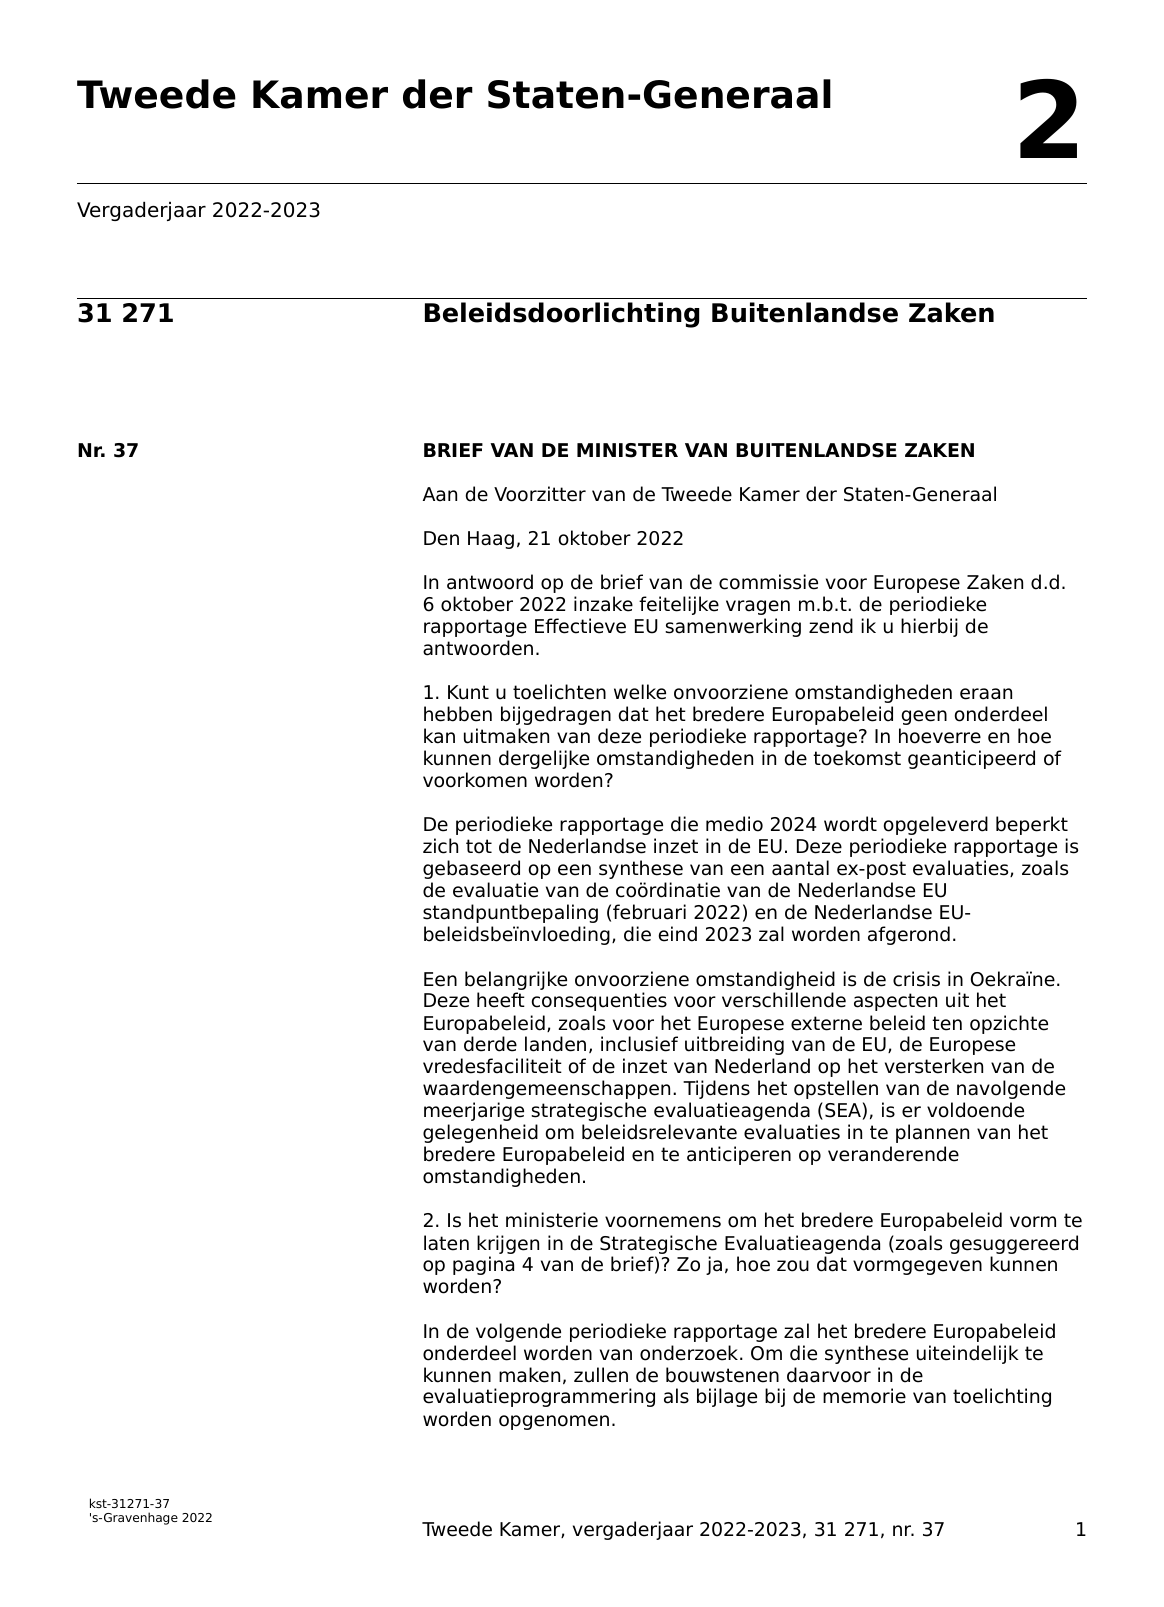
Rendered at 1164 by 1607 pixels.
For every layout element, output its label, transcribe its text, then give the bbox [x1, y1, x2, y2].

table_header Tweede Kamer der Staten-Generaal [77, 59, 886, 183]
text Aan de Voorzitter van de Tweede Kamer der Staten-Generaal [422, 484, 1087, 506]
table_cell Vergaderjaar 2022-2023 [77, 184, 1087, 298]
text 's-Gravenhage 2022 [88, 1511, 323, 1525]
text kst-31271-37 [88, 1497, 323, 1511]
subtitle Nr. 37 BRIEF VAN DE MINISTER VAN BUITENLANDSE ZAKEN [77, 440, 1087, 462]
text 1. Kunt u toelichten welke onvoorziene omstandigheden eraan hebben bijgedragen dat het bredere Europabeleid geen onderdeel kan uitmaken van deze periodieke rapportage? In hoeverre en hoe kunnen dergelijke omstandigheden in de toekomst geanticipeerd of voorkomen worden? [422, 682, 1087, 792]
text 2. Is het ministerie voornemens om het bredere Europabeleid vorm te laten krijgen in de Strategische Evaluatieagenda (zoals gesuggereerd op pagina 4 van de brief)? Zo ja, hoe zou dat vormgegeven kunnen worden? [422, 1210, 1087, 1298]
text In antwoord op de brief van de commissie voor Europese Zaken d.d. 6 oktober 2022 inzake feitelijke vragen m.b.t. de periodieke rapportage Effectieve EU samenwerking zend ik u hierbij de antwoorden. [422, 572, 1087, 660]
table_header 2 [886, 59, 1087, 183]
text Een belangrijke onvoorziene omstandigheid is de crisis in Oekraïne. Deze heeft consequenties voor verschillende aspecten uit het Europabeleid, zoals voor het Europese externe beleid ten opzichte van derde landen, inclusief uitbreiding van de EU, de Europese vredesfaciliteit of de inzet van Nederland op het versterken van de waardengemeenschappen. Tijdens het opstellen van de navolgende meerjarige strategische evaluatieagenda (SEA), is er voldoende gelegenheid om beleidsrelevante evaluaties in te plannen van het bredere Europabeleid en te anticiperen op veranderende omstandigheden. [422, 968, 1087, 1188]
text De periodieke rapportage die medio 2024 wordt opgeleverd beperkt zich tot de Nederlandse inzet in de EU. Deze periodieke rapportage is gebaseerd op een synthese van een aantal ex-post evaluaties, zoals de evaluatie van de coördinatie van de Nederlandse EU standpuntbepaling (februari 2022) en de Nederlandse EU-beleidsbeïnvloeding, die eind 2023 zal worden afgerond. [422, 814, 1087, 946]
text Den Haag, 21 oktober 2022 [422, 528, 1087, 550]
text In de volgende periodieke rapportage zal het bredere Europabeleid onderdeel worden van onderzoek. Om die synthese uiteindelijk te kunnen maken, zullen de bouwstenen daarvoor in de evaluatieprogrammering als bijlage bij de memorie van toelichting worden opgenomen. [422, 1321, 1087, 1430]
subtitle 31 271 Beleidsdoorlichting Buitenlandse Zaken [77, 299, 1087, 329]
